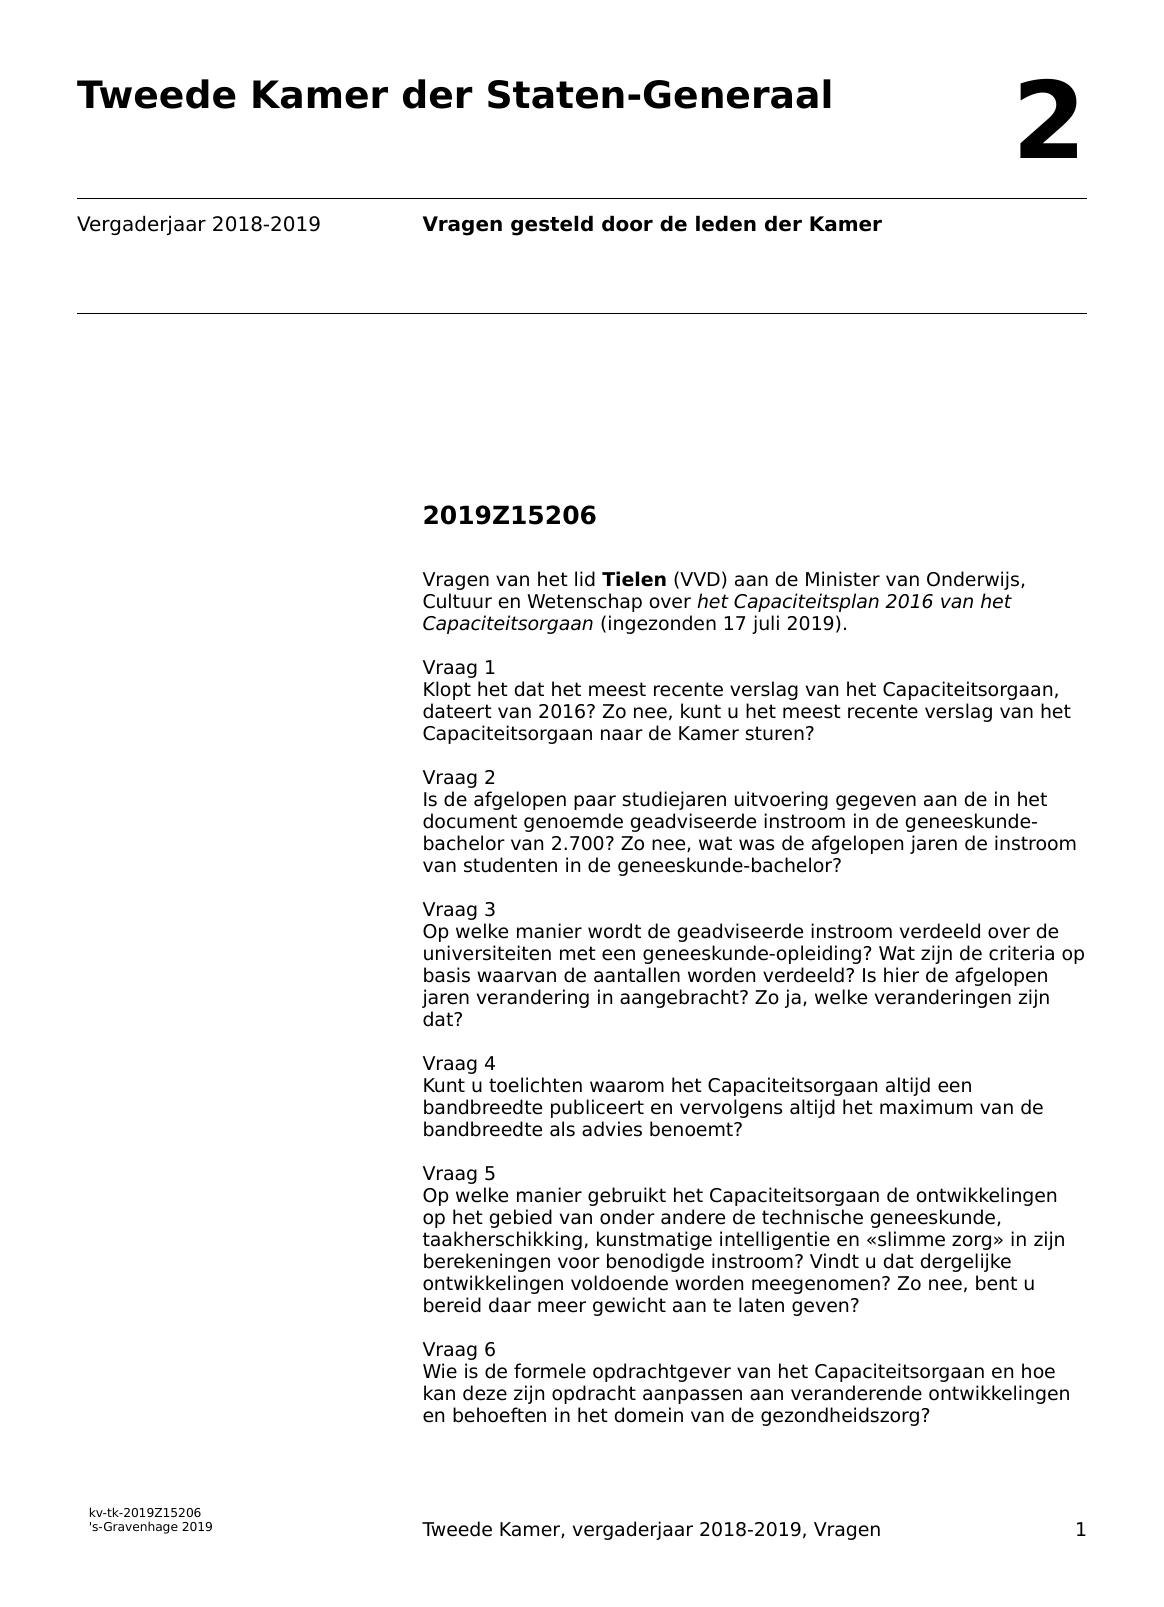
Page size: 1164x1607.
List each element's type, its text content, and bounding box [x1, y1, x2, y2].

table_cell Vragen gesteld door de leden der Kamer [422, 199, 1087, 313]
text 's-Gravenhage 2019 [88, 1520, 323, 1534]
text Vraag 4 [422, 1053, 1087, 1075]
text Op welke manier wordt de geadviseerde instroom verdeeld over de universiteiten met een geneeskunde-opleiding? Wat zijn de criteria op basis waarvan de aantallen worden verdeeld? Is hier de afgelopen jaren verandering in aangebracht? Zo ja, welke veranderingen zijn dat? [422, 921, 1087, 1031]
table_cell Vergaderjaar 2018-2019 [77, 199, 422, 313]
table_header 2 [886, 59, 1087, 198]
text Vraag 6 [422, 1339, 1087, 1361]
text kv-tk-2019Z15206 [88, 1506, 323, 1520]
text Kunt u toelichten waarom het Capaciteitsorgaan altijd een bandbreedte publiceert en vervolgens altijd het maximum van de bandbreedte als advies benoemt? [422, 1075, 1087, 1141]
text Is de afgelopen paar studiejaren uitvoering gegeven aan de in het document genoemde geadviseerde instroom in de geneeskunde-bachelor van 2.700? Zo nee, wat was de afgelopen jaren de instroom van studenten in de geneeskunde-bachelor? [422, 789, 1087, 877]
text Vraag 3 [422, 899, 1087, 921]
text 2019Z15206 [422, 501, 1087, 531]
text Vragen van het lid Tielen (VVD) aan de Minister van Onderwijs, Cultuur en Wetenschap over het Capaciteitsplan 2016 van het Capaciteitsorgaan (ingezonden 17 juli 2019). [422, 569, 1087, 635]
text Vraag 1 [422, 657, 1087, 679]
text Klopt het dat het meest recente verslag van het Capaciteitsorgaan, dateert van 2016? Zo nee, kunt u het meest recente verslag van het Capaciteitsorgaan naar de Kamer sturen? [422, 679, 1087, 745]
text Vraag 2 [422, 767, 1087, 789]
text Vraag 5 [422, 1163, 1087, 1185]
text Op welke manier gebruikt het Capaciteitsorgaan de ontwikkelingen op het gebied van onder andere de technische geneeskunde, taakherschikking, kunstmatige intelligentie en «slimme zorg» in zijn berekeningen voor benodigde instroom? Vindt u dat dergelijke ontwikkelingen voldoende worden meegenomen? Zo nee, bent u bereid daar meer gewicht aan te laten geven? [422, 1185, 1087, 1317]
text Wie is de formele opdrachtgever van het Capaciteitsorgaan en hoe kan deze zijn opdracht aanpassen aan veranderende ontwikkelingen en behoeften in het domein van de gezondheidszorg? [422, 1361, 1087, 1427]
table_header Tweede Kamer der Staten-Generaal [77, 59, 886, 198]
